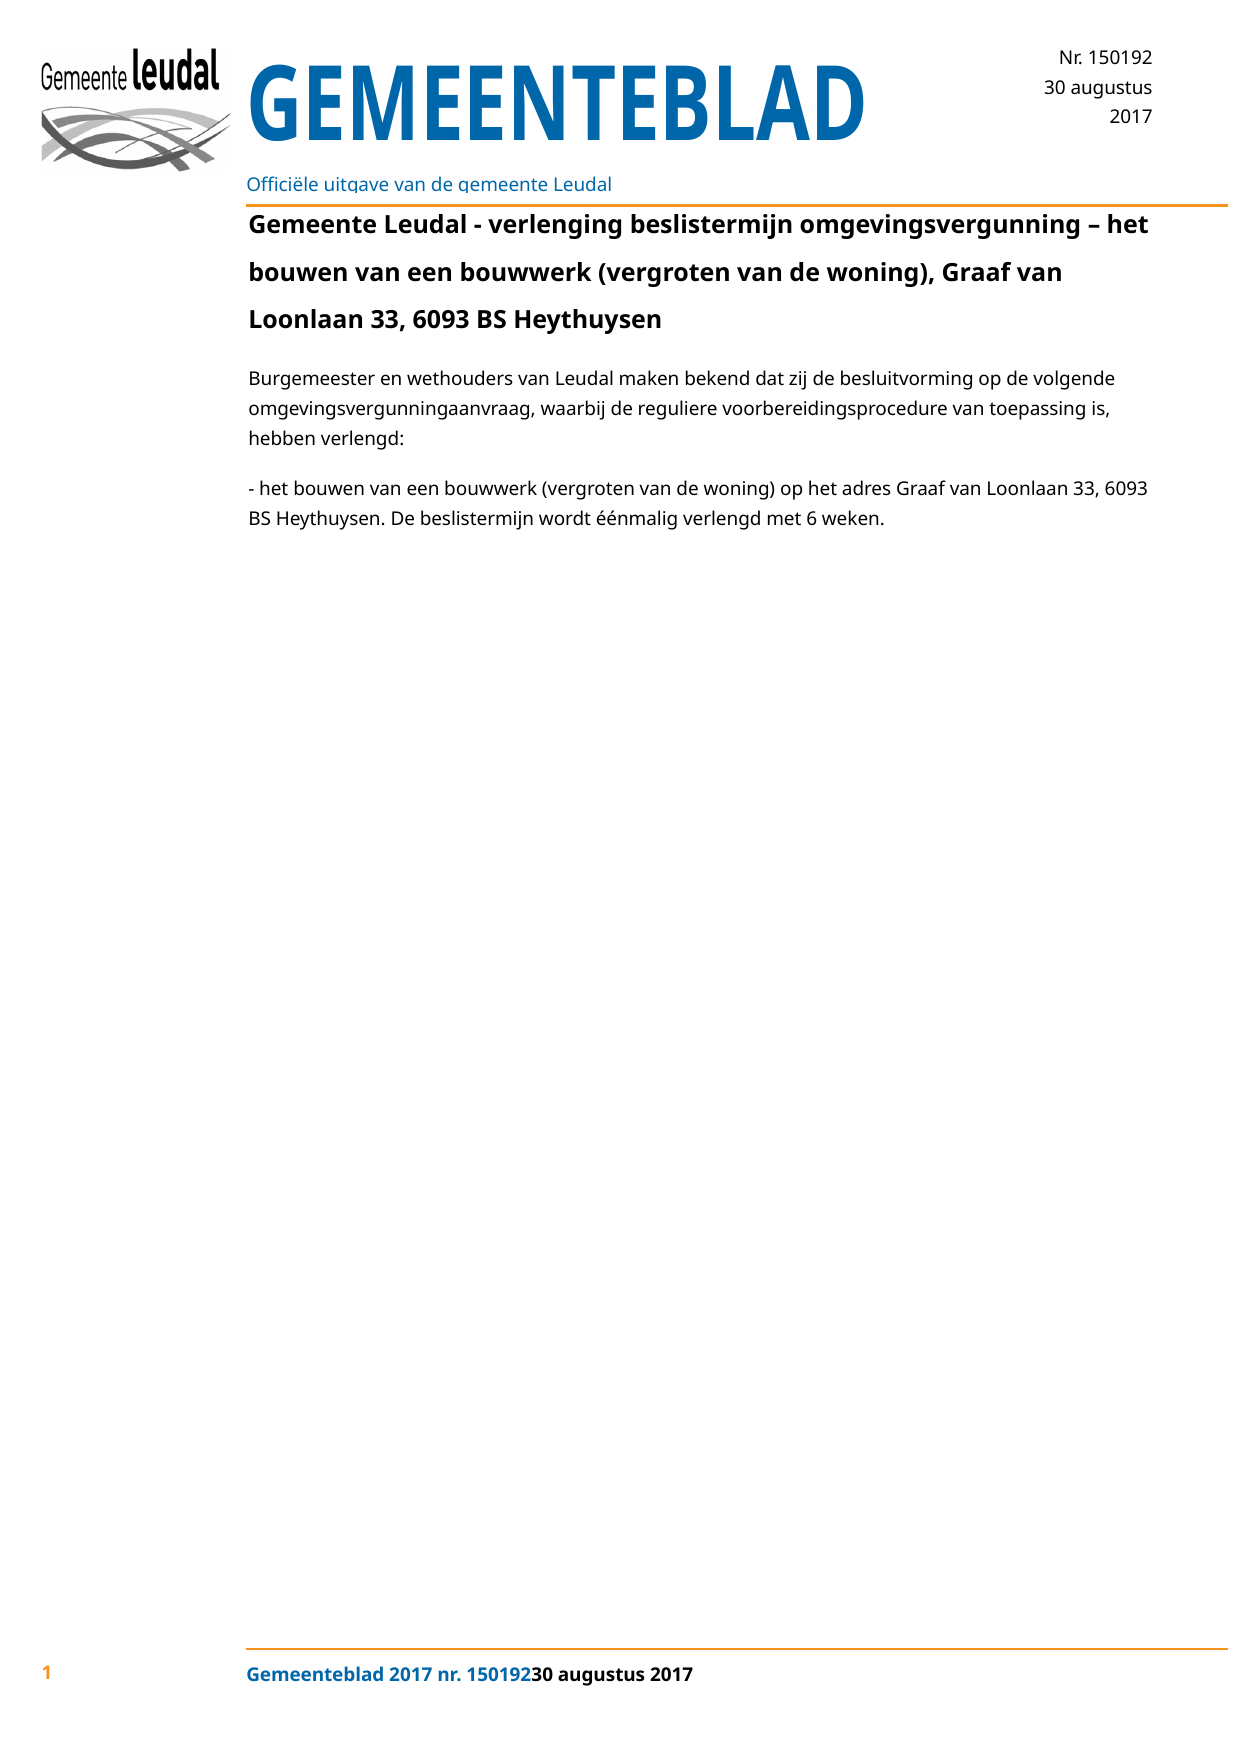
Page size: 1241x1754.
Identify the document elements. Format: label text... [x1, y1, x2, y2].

text - het bouwen van een bouwwerk (vergroten van de woning) op het adres Graaf van Loonlaan 33, 6093 BS Heythuysen. De beslistermijn wordt éénmalig verlengd met 6 weken. [248, 475, 1152, 530]
text Gemeente Leudal - verlenging beslistermijn omgevingsvergunning – het bouwen van een bouwwerk (vergroten van de woning), Graaf van Loonlaan 33, 6093 BS Heythuysen [248, 207, 1152, 336]
picture [41, 47, 231, 172]
text Burgemeester en wethouders van Leudal maken bekend dat zij de besluitvorming op de volgende omgevingsvergunningaanvraag, waarbij de reguliere voorbereidingsprocedure van toepassing is, hebben verlengd: [248, 366, 1152, 450]
